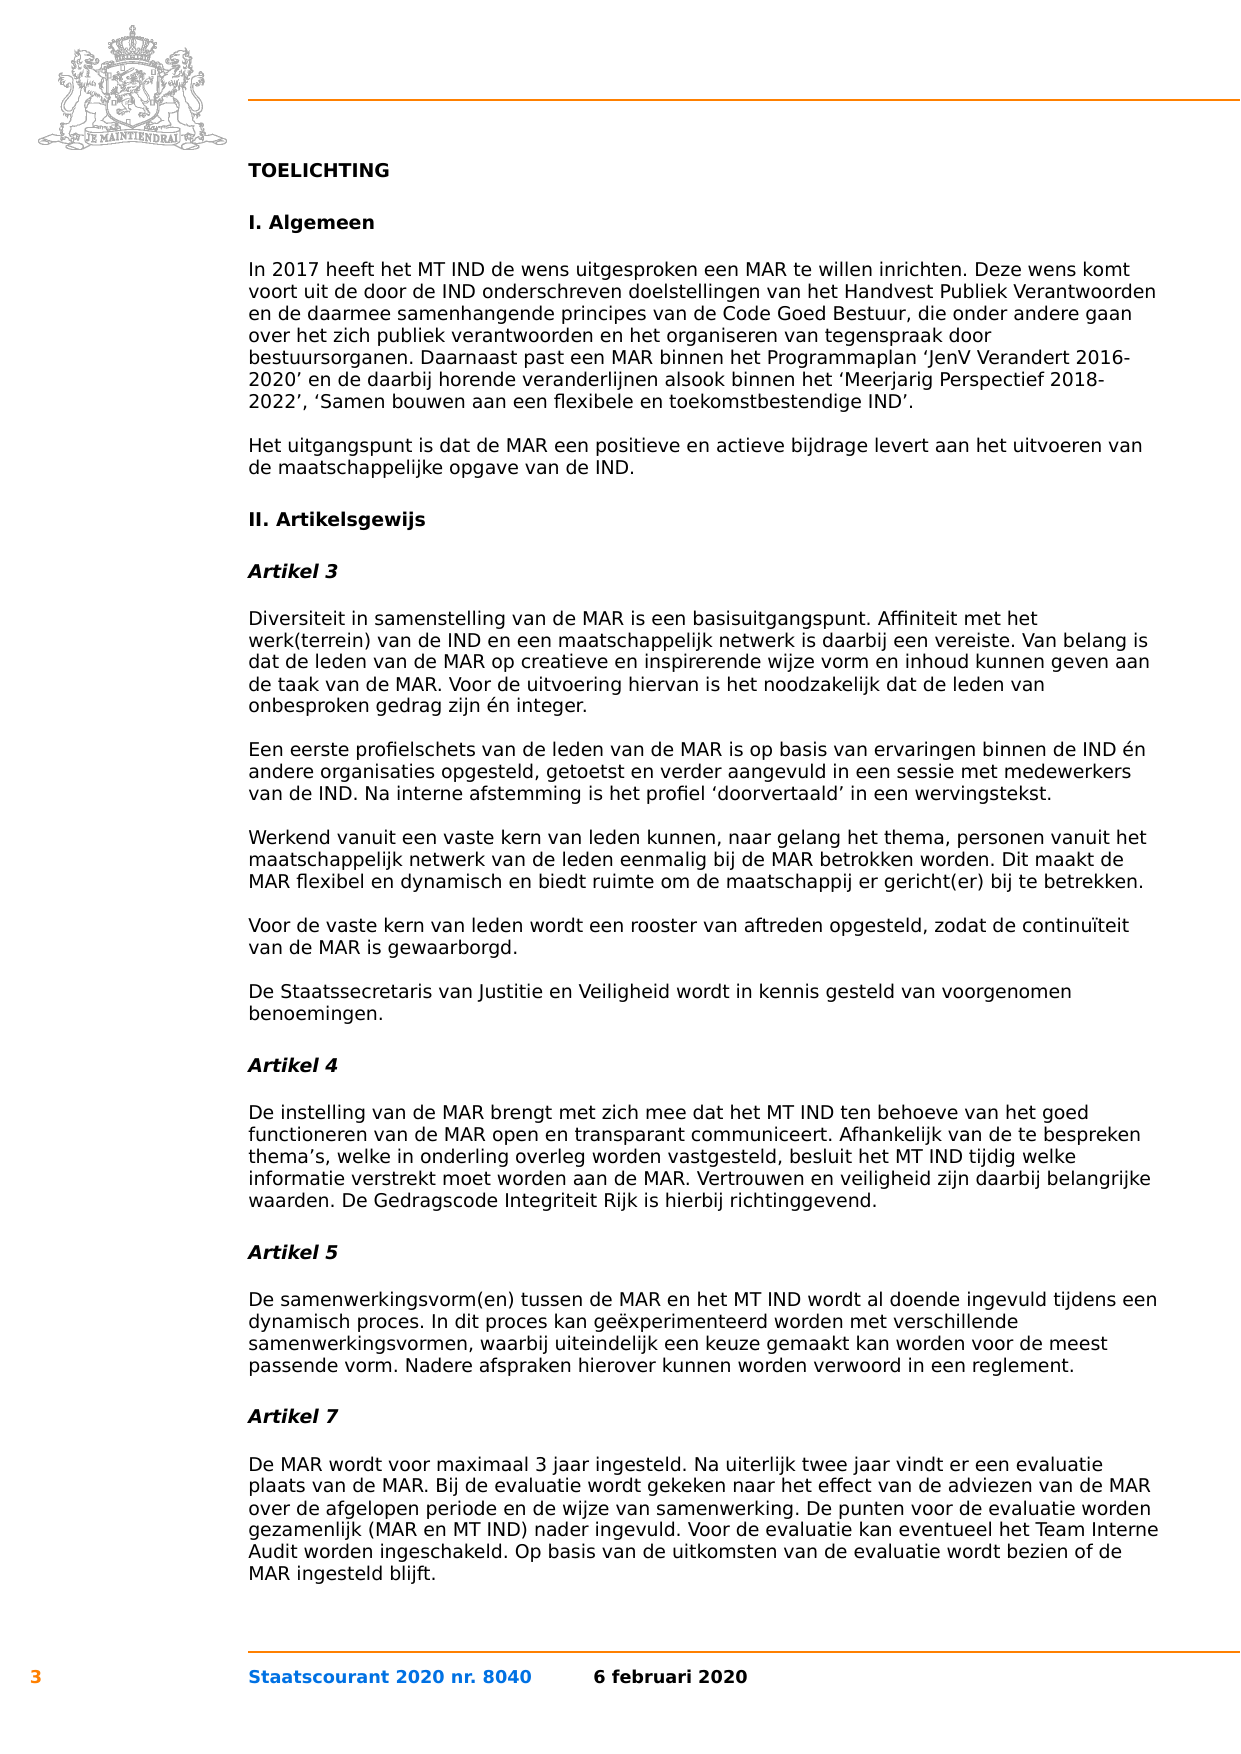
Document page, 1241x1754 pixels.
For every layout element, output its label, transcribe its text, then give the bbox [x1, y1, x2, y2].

text De Staatssecretaris van Justitie en Veiligheid wordt in kennis gesteld van voorgenomen benoemingen. [248, 981, 1163, 1025]
text Voor de vaste kern van leden wordt een rooster van aftreden opgesteld, zodat de continuïteit van de MAR is gewaarborgd. [248, 915, 1163, 959]
text Diversiteit in samenstelling van de MAR is een basisuitgangspunt. Affiniteit met het werk(terrein) van de IND en een maatschappelijk netwerk is daarbij een vereiste. Van belang is dat de leden van de MAR op creatieve en inspirerende wijze vorm en inhoud kunnen geven aan de taak van de MAR. Voor de uitvoering hiervan is het noodzakelijk dat de leden van onbesproken gedrag zijn én integer. [248, 607, 1163, 717]
subtitle Artikel 7 [248, 1406, 1163, 1428]
subtitle Artikel 3 [248, 561, 1163, 582]
subtitle Artikel 5 [248, 1242, 1163, 1263]
subtitle Artikel 4 [248, 1055, 1163, 1077]
text De MAR wordt voor maximaal 3 jaar ingesteld. Na uiterlijk twee jaar vindt er een evaluatie plaats van de MAR. Bij de evaluatie wordt gekeken naar het effect van de adviezen van de MAR over de afgelopen periode en de wijze van samenwerking. De punten voor de evaluatie worden gezamenlijk (MAR en MT IND) nader ingevuld. Voor de evaluatie kan eventueel het Team Interne Audit worden ingeschakeld. Op basis van de uitkomsten van de evaluatie wordt bezien of de MAR ingesteld blijft. [248, 1453, 1163, 1585]
text De instelling van de MAR brengt met zich mee dat het MT IND ten behoeve van het goed functioneren van de MAR open en transparant communiceert. Afhankelijk van de te bespreken thema’s, welke in onderling overleg worden vastgesteld, besluit het MT IND tijdig welke informatie verstrekt moet worden aan de MAR. Vertrouwen en veiligheid zijn daarbij belangrijke waarden. De Gedragscode Integriteit Rijk is hierbij richtinggevend. [248, 1102, 1163, 1212]
text De samenwerkingsvorm(en) tussen de MAR en het MT IND wordt al doende ingevuld tijdens een dynamisch proces. In dit proces kan geëxperimenteerd worden met verschillende samenwerkingsvormen, waarbij uiteindelijk een keuze gemaakt kan worden voor de meest passende vorm. Nadere afspraken hierover kunnen worden verwoord in een reglement. [248, 1288, 1163, 1376]
text Een eerste profielschets van de leden van de MAR is op basis van ervaringen binnen de IND én andere organisaties opgesteld, getoetst en verder aangevuld in een sessie met medewerkers van de IND. Na interne afstemming is het profiel ‘doorvertaald’ in een wervingstekst. [248, 739, 1163, 805]
subtitle I. Algemeen [248, 212, 1163, 234]
picture [38, 25, 227, 150]
text Het uitgangspunt is dat de MAR een positieve en actieve bijdrage levert aan het uitvoeren van de maatschappelijke opgave van de IND. [248, 434, 1163, 478]
subtitle II. Artikelsgewijs [248, 508, 1163, 531]
text In 2017 heeft het MT IND de wens uitgesproken een MAR te willen inrichten. Deze wens komt voort uit de door de IND onderschreven doelstellingen van het Handvest Publiek Verantwoorden en de daarmee samenhangende principes van de Code Goed Bestuur, die onder andere gaan over het zich publiek verantwoorden en het organiseren van tegenspraak door bestuursorganen. Daarnaast past een MAR binnen het Programmaplan ‘JenV Verandert 2016-2020’ en de daarbij horende veranderlijnen alsook binnen het ‘Meerjarig Perspectief 2018-2022’, ‘Samen bouwen aan een flexibele en toekomstbestendige IND’. [248, 259, 1163, 413]
subtitle TOELICHTING [248, 160, 1163, 182]
text Werkend vanuit een vaste kern van leden kunnen, naar gelang het thema, personen vanuit het maatschappelijk netwerk van de leden eenmalig bij de MAR betrokken worden. Dit maakt de MAR flexibel en dynamisch en biedt ruimte om de maatschappij er gericht(er) bij te betrekken. [248, 827, 1163, 893]
